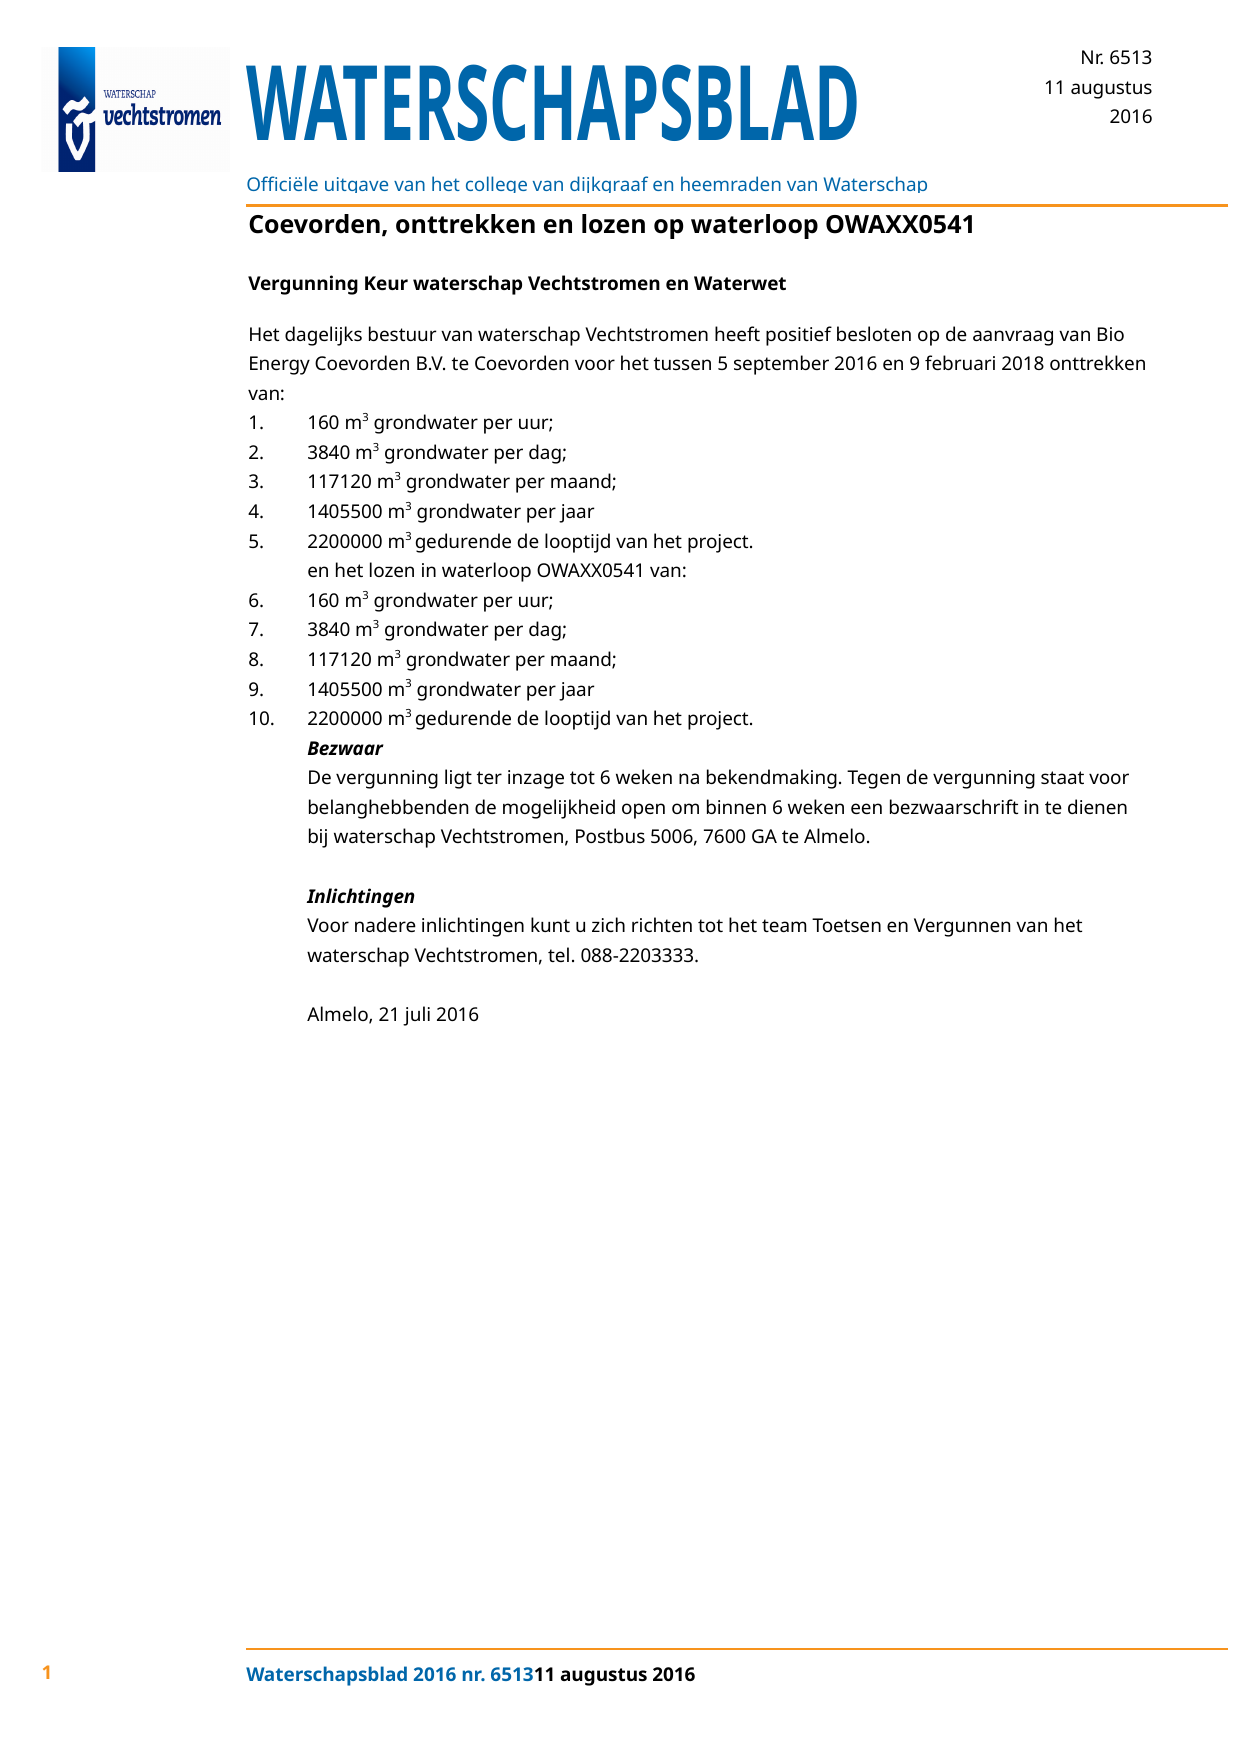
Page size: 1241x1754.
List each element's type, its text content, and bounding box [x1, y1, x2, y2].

picture [41, 47, 231, 172]
list 1405500 m3 grondwater per jaar [248, 676, 1152, 701]
list Almelo, 21 juli 2016 [248, 1001, 1152, 1027]
text Vergunning Keur waterschap Vechtstromen en Waterwet [248, 270, 1152, 296]
list 3840 m3 grondwater per dag; [248, 439, 1152, 465]
list Voor nadere inlichtingen kunt u zich richten tot het team Toetsen en Vergunnen van het waterschap Vechtstromen, tel. 088-2203333. [248, 912, 1152, 968]
list 1405500 m3 grondwater per jaar [248, 498, 1152, 524]
list 160 m3 grondwater per uur; [248, 409, 1152, 435]
list 2200000 m3 gedurende de looptijd van het project. [248, 528, 1152, 553]
list Bezwaar [248, 735, 1152, 761]
list 3840 m3 grondwater per dag; [248, 617, 1152, 642]
text Coevorden, onttrekken en lozen op waterloop OWAXX0541 [248, 207, 1152, 241]
list en het lozen in waterloop OWAXX0541 van: [248, 557, 1152, 583]
list 2200000 m3 gedurende de looptijd van het project. [248, 705, 1152, 731]
list De vergunning ligt ter inzage tot 6 weken na bekendmaking. Tegen de vergunning staat voor belanghebbenden de mogelijkheid open om binnen 6 weken een bezwaarschrift in te dienen bij waterschap Vechtstromen, Postbus 5006, 7600 GA te Almelo. [248, 764, 1152, 849]
list 117120 m3 grondwater per maand; [248, 646, 1152, 672]
list 117120 m3 grondwater per maand; [248, 469, 1152, 494]
list 160 m3 grondwater per uur; [248, 587, 1152, 613]
list Inlichtingen [248, 883, 1152, 908]
text Het dagelijks bestuur van waterschap Vechtstromen heeft positief besloten op de aanvraag van Bio Energy Coevorden B.V. te Coevorden voor het tussen 5 september 2016 en 9 februari 2018 onttrekken van: [248, 321, 1152, 406]
